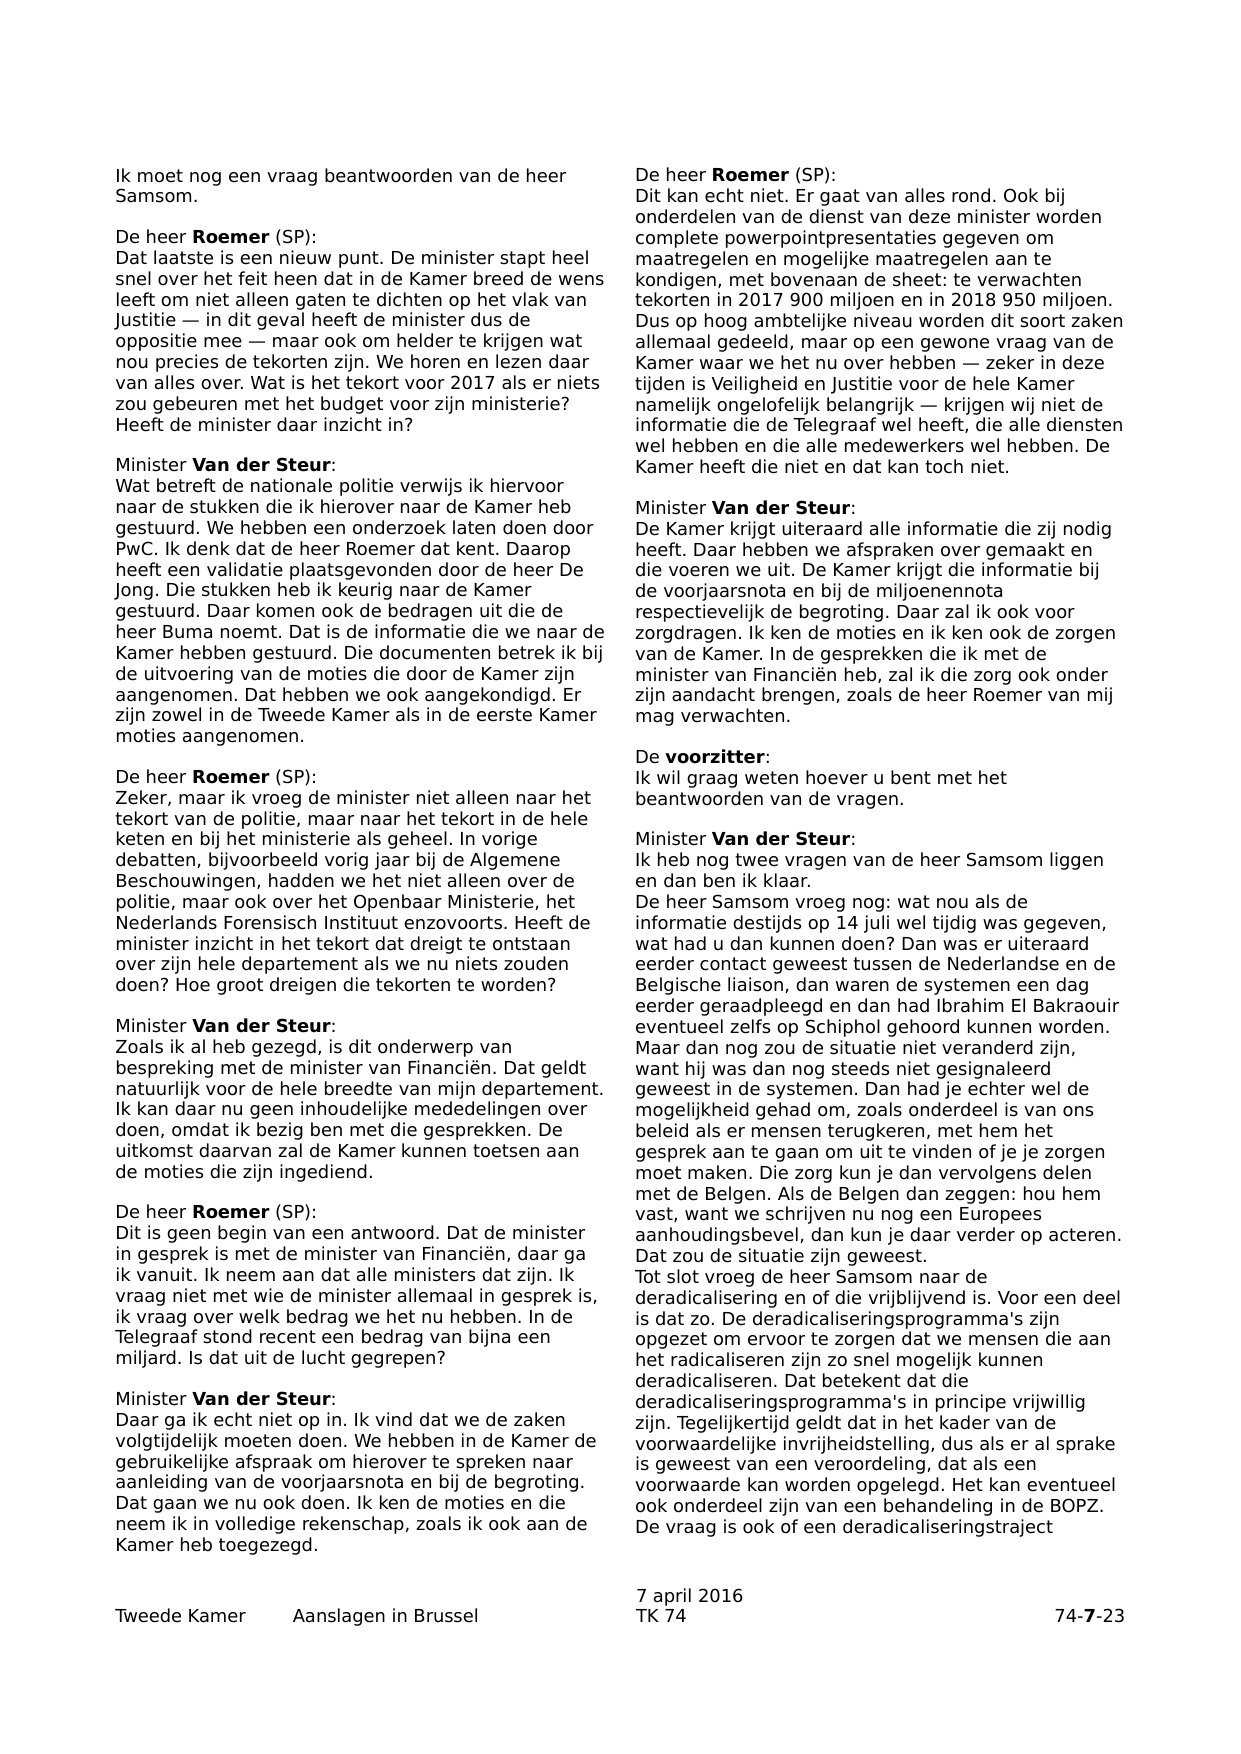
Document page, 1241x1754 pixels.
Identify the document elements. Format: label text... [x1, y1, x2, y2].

text De heer Roemer (SP): [115, 227, 605, 248]
text Ik moet nog een vraag beantwoorden van de heer Samsom. [115, 165, 605, 207]
text Zoals ik al heb gezegd, is dit onderwerp van bespreking met de minister van Financiën. Dat geldt natuurlijk voor de hele breedte van mijn departement. Ik kan daar nu geen inhoudelijke mededelingen over doen, omdat ik bezig ben met die gesprekken. De uitkomst daarvan zal de Kamer kunnen toetsen aan de moties die zijn ingediend. [115, 1037, 605, 1182]
text Minister Van der Steur: [115, 455, 605, 476]
text De heer Roemer (SP): [115, 1202, 605, 1223]
text Dit kan echt niet. Er gaat van alles rond. Ook bij onderdelen van de dienst van deze minister worden complete powerpointpresentaties gegeven om maatregelen en mogelijke maatregelen aan te kondigen, met bovenaan de sheet: te verwachten tekorten in 2017 900 miljoen en in 2018 950 miljoen. Dus op hoog ambtelijke niveau worden dit soort zaken allemaal gedeeld, maar op een gewone vraag van de Kamer waar we het nu over hebben — zeker in deze tijden is Veiligheid en Justitie voor de hele Kamer namelijk ongelofelijk belangrijk — krijgen wij niet de informatie die de Telegraaf wel heeft, die alle diensten wel hebben en die alle medewerkers wel hebben. De Kamer heeft die niet en dat kan toch niet. [635, 186, 1125, 478]
text Tot slot vroeg de heer Samsom naar de deradicalisering en of die vrijblijvend is. Voor een deel is dat zo. De deradicaliseringsprogramma's zijn opgezet om ervoor te zorgen dat we mensen die aan het radicaliseren zijn zo snel mogelijk kunnen deradicaliseren. Dat betekent dat die deradicaliseringsprogramma's in principe vrijwillig zijn. Tegelijkertijd geldt dat in het kader van de voorwaardelijke invrijheidstelling, dus als er al sprake is geweest van een veroordeling, dat als een voorwaarde kan worden opgelegd. Het kan eventueel ook onderdeel zijn van een behandeling in de BOPZ. De vraag is ook of een deradicaliseringstraject [635, 1267, 1125, 1537]
text De voorzitter: [635, 747, 1125, 767]
text Ik heb nog twee vragen van de heer Samsom liggen en dan ben ik klaar. [635, 850, 1125, 892]
text De heer Roemer (SP): [635, 165, 1125, 186]
text Zeker, maar ik vroeg de minister niet alleen naar het tekort van de politie, maar naar het tekort in de hele keten en bij het ministerie als geheel. In vorige debatten, bijvoorbeeld vorig jaar bij de Algemene Beschouwingen, hadden we het niet alleen over de politie, maar ook over het Openbaar Ministerie, het Nederlands Forensisch Instituut enzovoorts. Heeft de minister inzicht in het tekort dat dreigt te ontstaan over zijn hele departement als we nu niets zouden doen? Hoe groot dreigen die tekorten te worden? [115, 787, 605, 996]
text Ik wil graag weten hoever u bent met het beantwoorden van de vragen. [635, 767, 1125, 809]
text Wat betreft de nationale politie verwijs ik hiervoor naar de stukken die ik hierover naar de Kamer heb gestuurd. We hebben een onderzoek laten doen door PwC. Ik denk dat de heer Roemer dat kent. Daarop heeft een validatie plaatsgevonden door de heer De Jong. Die stukken heb ik keurig naar de Kamer gestuurd. Daar komen ook de bedragen uit die de heer Buma noemt. Dat is de informatie die we naar de Kamer hebben gestuurd. Die documenten betrek ik bij de uitvoering van de moties die door de Kamer zijn aangenomen. Dat hebben we ook aangekondigd. Er zijn zowel in de Tweede Kamer als in de eerste Kamer moties aangenomen. [115, 476, 605, 747]
text Dit is geen begin van een antwoord. Dat de minister in gesprek is met de minister van Financiën, daar ga ik vanuit. Ik neem aan dat alle ministers dat zijn. Ik vraag niet met wie de minister allemaal in gesprek is, ik vraag over welk bedrag we het nu hebben. In de Telegraaf stond recent een bedrag van bijna een miljard. Is dat uit de lucht gegrepen? [115, 1223, 605, 1369]
text Minister Van der Steur: [115, 1389, 605, 1410]
text De heer Samsom vroeg nog: wat nou als de informatie destijds op 14 juli wel tijdig was gegeven, wat had u dan kunnen doen? Dan was er uiteraard eerder contact geweest tussen de Nederlandse en de Belgische liaison, dan waren de systemen een dag eerder geraadpleegd en dan had Ibrahim El Bakraouir eventueel zelfs op Schiphol gehoord kunnen worden. Maar dan nog zou de situatie niet veranderd zijn, want hij was dan nog steeds niet gesignaleerd geweest in de systemen. Dan had je echter wel de mogelijkheid gehad om, zoals onderdeel is van ons beleid als er mensen terugkeren, met hem het gesprek aan te gaan om uit te vinden of je je zorgen moet maken. Die zorg kun je dan vervolgens delen met de Belgen. Als de Belgen dan zeggen: hou hem vast, want we schrijven nu nog een Europees aanhoudingsbevel, dan kun je daar verder op acteren. Dat zou de situatie zijn geweest. [635, 892, 1125, 1267]
text De Kamer krijgt uiteraard alle informatie die zij nodig heeft. Daar hebben we afspraken over gemaakt en die voeren we uit. De Kamer krijgt die informatie bij de voorjaarsnota en bij de miljoenennota respectievelijk de begroting. Daar zal ik ook voor zorgdragen. Ik ken de moties en ik ken ook de zorgen van de Kamer. In de gesprekken die ik met de minister van Financiën heb, zal ik die zorg ook onder zijn aandacht brengen, zoals de heer Roemer van mij mag verwachten. [635, 518, 1125, 727]
text Minister Van der Steur: [115, 1016, 605, 1037]
text Minister Van der Steur: [635, 829, 1125, 850]
text Minister Van der Steur: [635, 498, 1125, 518]
text Dat laatste is een nieuw punt. De minister stapt heel snel over het feit heen dat in de Kamer breed de wens leeft om niet alleen gaten te dichten op het vlak van Justitie — in dit geval heeft de minister dus de oppositie mee — maar ook om helder te krijgen wat nou precies de tekorten zijn. We horen en lezen daar van alles over. Wat is het tekort voor 2017 als er niets zou gebeuren met het budget voor zijn ministerie? Heeft de minister daar inzicht in? [115, 248, 605, 435]
text De heer Roemer (SP): [115, 767, 605, 787]
text Daar ga ik echt niet op in. Ik vind dat we de zaken volgtijdelijk moeten doen. We hebben in de Kamer de gebruikelijke afspraak om hierover te spreken naar aanleiding van de voorjaarsnota en bij de begroting. Dat gaan we nu ook doen. Ik ken de moties en die neem ik in volledige rekenschap, zoals ik ook aan de Kamer heb toegezegd. [115, 1410, 605, 1556]
